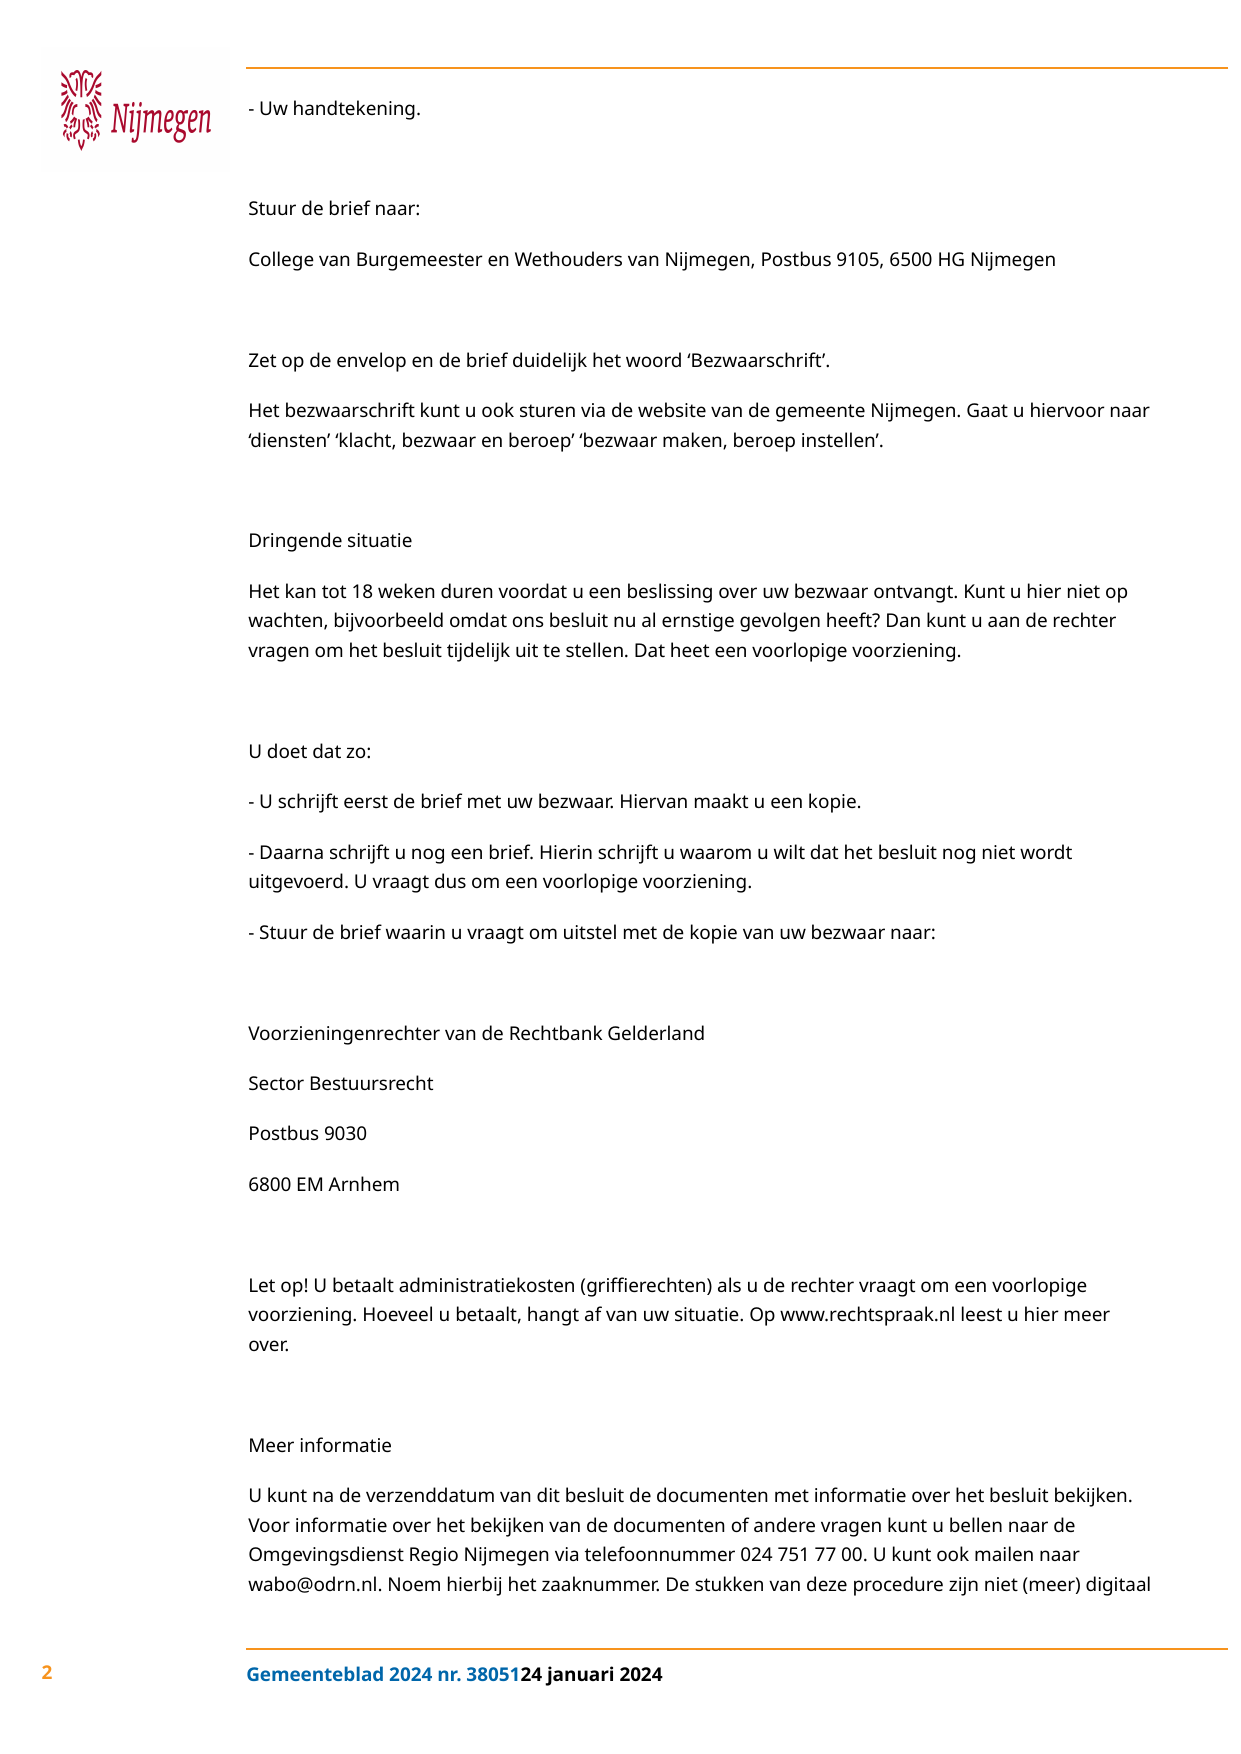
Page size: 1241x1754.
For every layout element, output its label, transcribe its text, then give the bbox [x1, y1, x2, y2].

text Meer informatie [248, 1432, 1152, 1458]
text Let op! U betaalt administratiekosten (griffierechten) als u de rechter vraagt om een voorlopige voorziening. Hoeveel u betaalt, hangt af van uw situatie. Op www.rechtspraak.nl leest u hier meer over. [248, 1272, 1152, 1357]
text Postbus 9030 [248, 1121, 1152, 1146]
text Dringende situatie [248, 528, 1152, 553]
text - Daarna schrijft u nog een brief. Hierin schrijft u waarom u wilt dat het besluit nog niet wordt uitgevoerd. U vraagt dus om een voorlopige voorziening. [248, 839, 1152, 894]
text - Stuur de brief waarin u vraagt om uitstel met de kopie van uw bezwaar naar: [248, 919, 1152, 945]
text Het bezwaarschrift kunt u ook sturen via de website van de gemeente Nijmegen. Gaat u hiervoor naar ‘diensten’ ‘klacht, bezwaar en beroep’ ‘bezwaar maken, beroep instellen’. [248, 397, 1152, 453]
text Stuur de brief naar: [248, 196, 1152, 221]
text College van Burgemeester en Wethouders van Nijmegen, Postbus 9105, 6500 HG Nijmegen [248, 246, 1152, 272]
text Zet op de envelop en de brief duidelijk het woord ‘Bezwaarschrift’. [248, 347, 1152, 373]
text Voorzieningenrechter van de Rechtbank Gelderland [248, 1020, 1152, 1046]
text - Uw handtekening. [248, 95, 1152, 121]
text U doet dat zo: [248, 738, 1152, 764]
text Het kan tot 18 weken duren voordat u een beslissing over uw bezwaar ontvangt. Kunt u hier niet op wachten, bijvoorbeeld omdat ons besluit nu al ernstige gevolgen heeft? Dan kunt u aan de rechter vragen om het besluit tijdelijk uit te stellen. Dat heet een voorlopige voorziening. [248, 578, 1152, 663]
text 6800 EM Arnhem [248, 1171, 1152, 1197]
picture [41, 47, 231, 172]
text - U schrijft eerst de brief met uw bezwaar. Hiervan maakt u een kopie. [248, 788, 1152, 814]
text U kunt na de verzenddatum van dit besluit de documenten met informatie over het besluit bekijken. Voor informatie over het bekijken van de documenten of andere vragen kunt u bellen naar de Omgevingsdienst Regio Nijmegen via telefoonnummer 024 751 77 00. U kunt ook mailen naar wabo@odrn.nl. Noem hierbij het zaaknummer. De stukken van deze procedure zijn niet (meer) digitaal [248, 1482, 1152, 1597]
text Sector Bestuursrecht [248, 1070, 1152, 1096]
